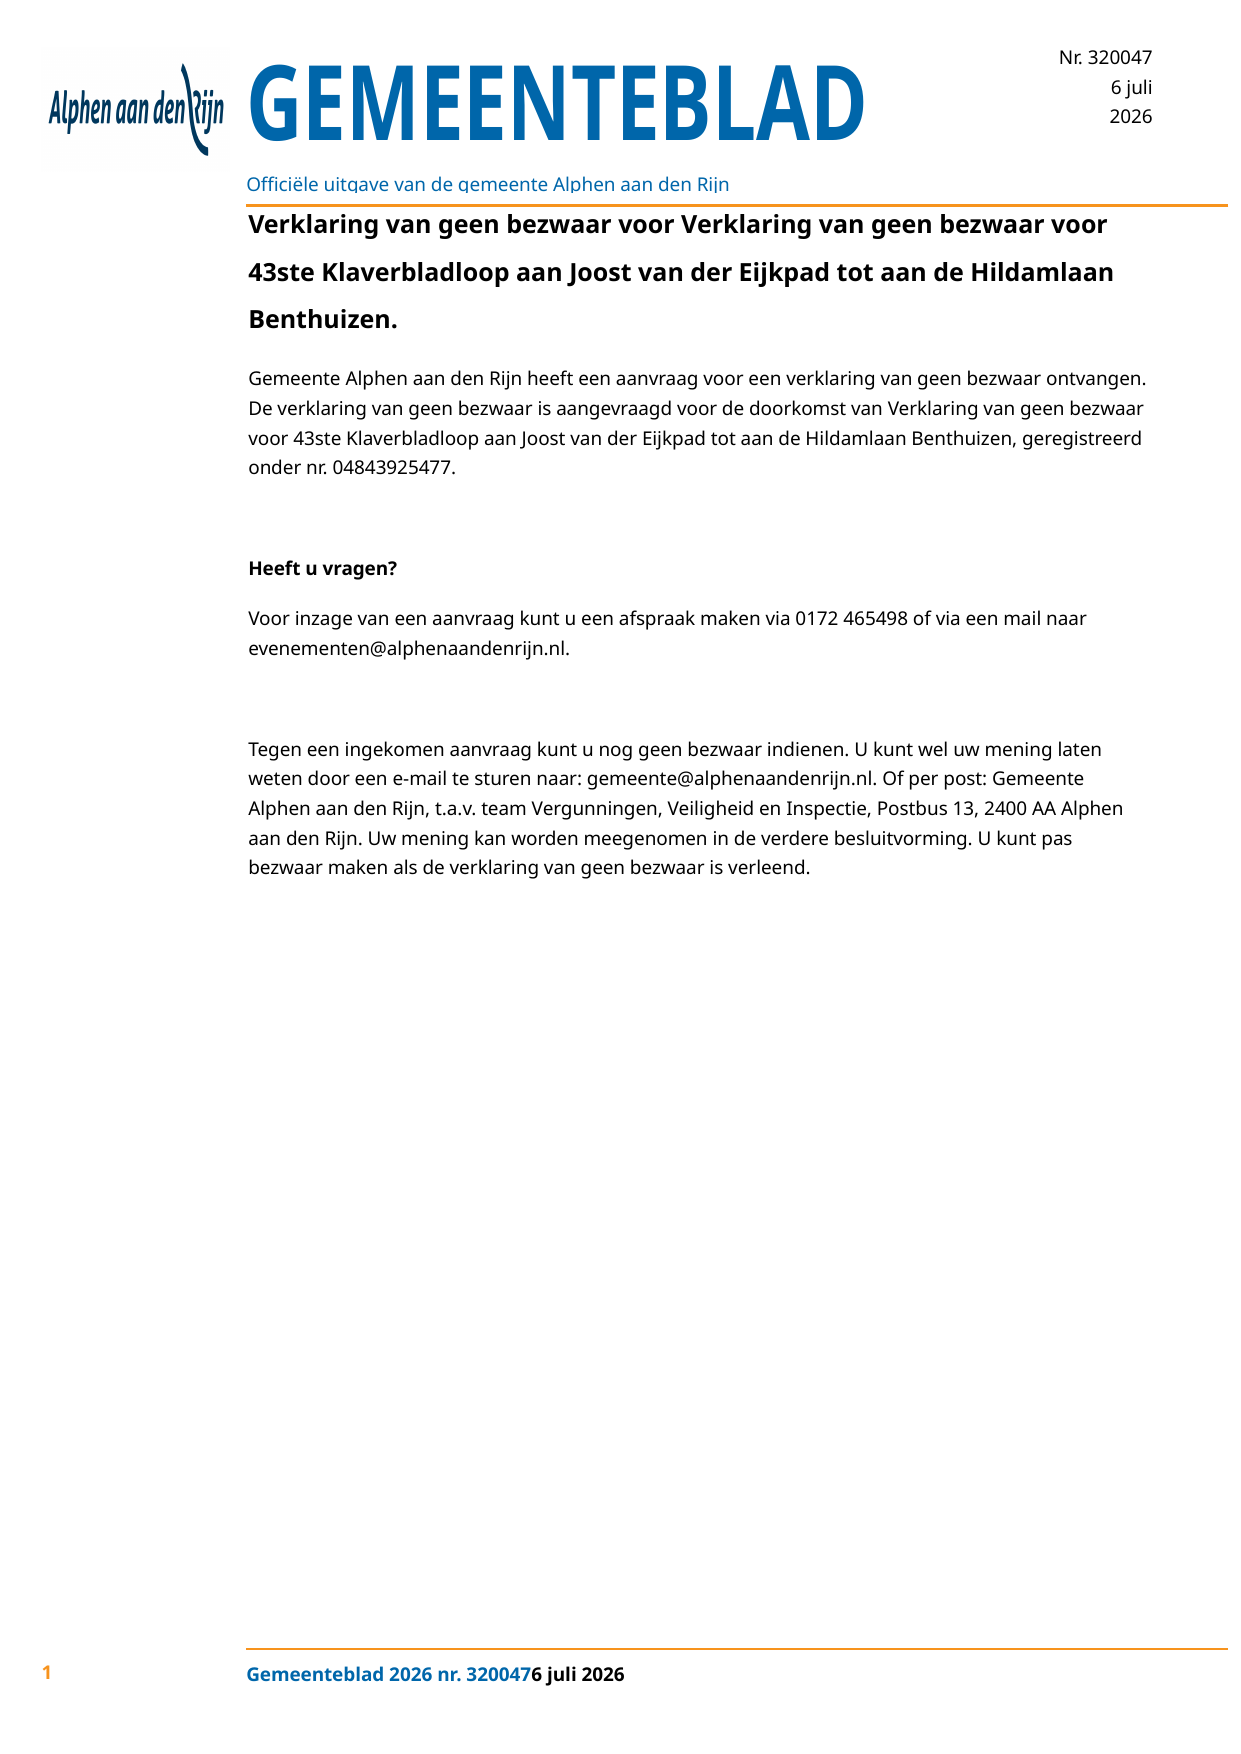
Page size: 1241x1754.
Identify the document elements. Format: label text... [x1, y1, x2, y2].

text Voor inzage van een aanvraag kunt u een afspraak maken via 0172 465498 of via een mail naar evenementen@alphenaandenrijn.nl. [248, 606, 1152, 661]
picture [41, 47, 231, 172]
text Tegen een ingekomen aanvraag kunt u nog geen bezwaar indienen. U kunt wel uw mening laten weten door een e-mail te sturen naar: gemeente@alphenaandenrijn.nl. Of per post: Gemeente Alphen aan den Rijn, t.a.v. team Vergunningen, Veiligheid en Inspectie, Postbus 13, 2400 AA Alphen aan den Rijn. Uw mening kan worden meegenomen in de verdere besluitvorming. U kunt pas bezwaar maken als de verklaring van geen bezwaar is verleend. [248, 736, 1152, 880]
text Verklaring van geen bezwaar voor Verklaring van geen bezwaar voor 43ste Klaverbladloop aan Joost van der Eijkpad tot aan de Hildamlaan Benthuizen. [248, 207, 1152, 336]
text Heeft u vragen? [248, 555, 1152, 581]
text Gemeente Alphen aan den Rijn heeft een aanvraag voor een verklaring van geen bezwaar ontvangen. De verklaring van geen bezwaar is aangevraagd voor de doorkomst van Verklaring van geen bezwaar voor 43ste Klaverbladloop aan Joost van der Eijkpad tot aan de Hildamlaan Benthuizen, geregistreerd onder nr. 04843925477. [248, 366, 1152, 480]
